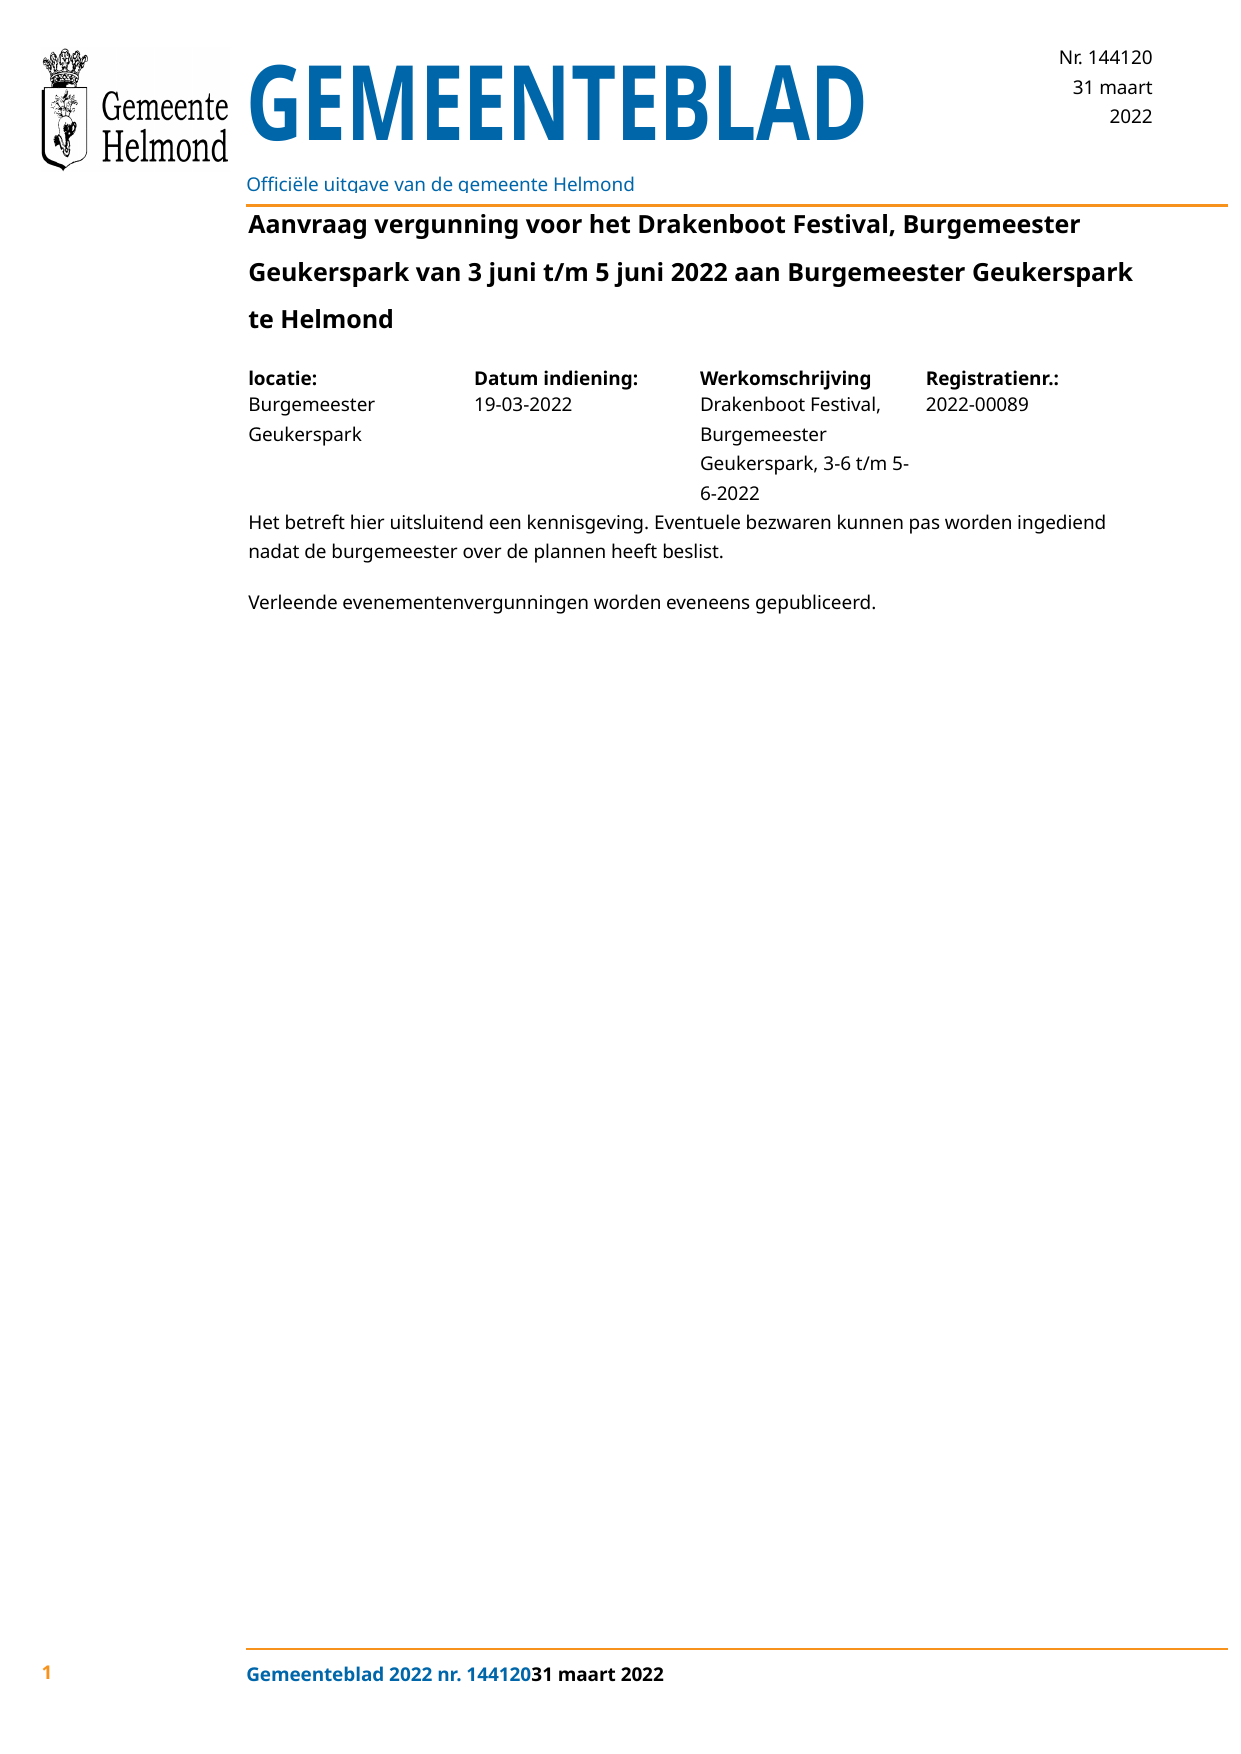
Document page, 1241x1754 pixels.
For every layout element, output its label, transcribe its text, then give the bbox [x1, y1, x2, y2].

table_header locatie: [248, 366, 474, 391]
table_cell Drakenboot Festival, Burgemeester Geukerspark, 3-6 t/m 5-6-2022 [700, 391, 926, 506]
table_cell Burgemeester Geukerspark [248, 391, 474, 506]
table_header Datum indiening: [474, 366, 700, 391]
text Verleende evenementenvergunningen worden eveneens gepubliceerd. [248, 589, 1152, 615]
table_cell 2022-00089 [926, 391, 1152, 506]
table_header Werkomschrijving [700, 366, 926, 391]
text Het betreft hier uitsluitend een kennisgeving. Eventuele bezwaren kunnen pas worden ingediend nadat de burgemeester over de plannen heeft beslist. [248, 509, 1152, 564]
table_header Registratienr.: [926, 366, 1152, 391]
text Aanvraag vergunning voor het Drakenboot Festival, Burgemeester Geukerspark van 3 juni t/m 5 juni 2022 aan Burgemeester Geukerspark te Helmond [248, 207, 1152, 336]
table_cell 19-03-2022 [474, 391, 700, 506]
picture [41, 47, 231, 172]
